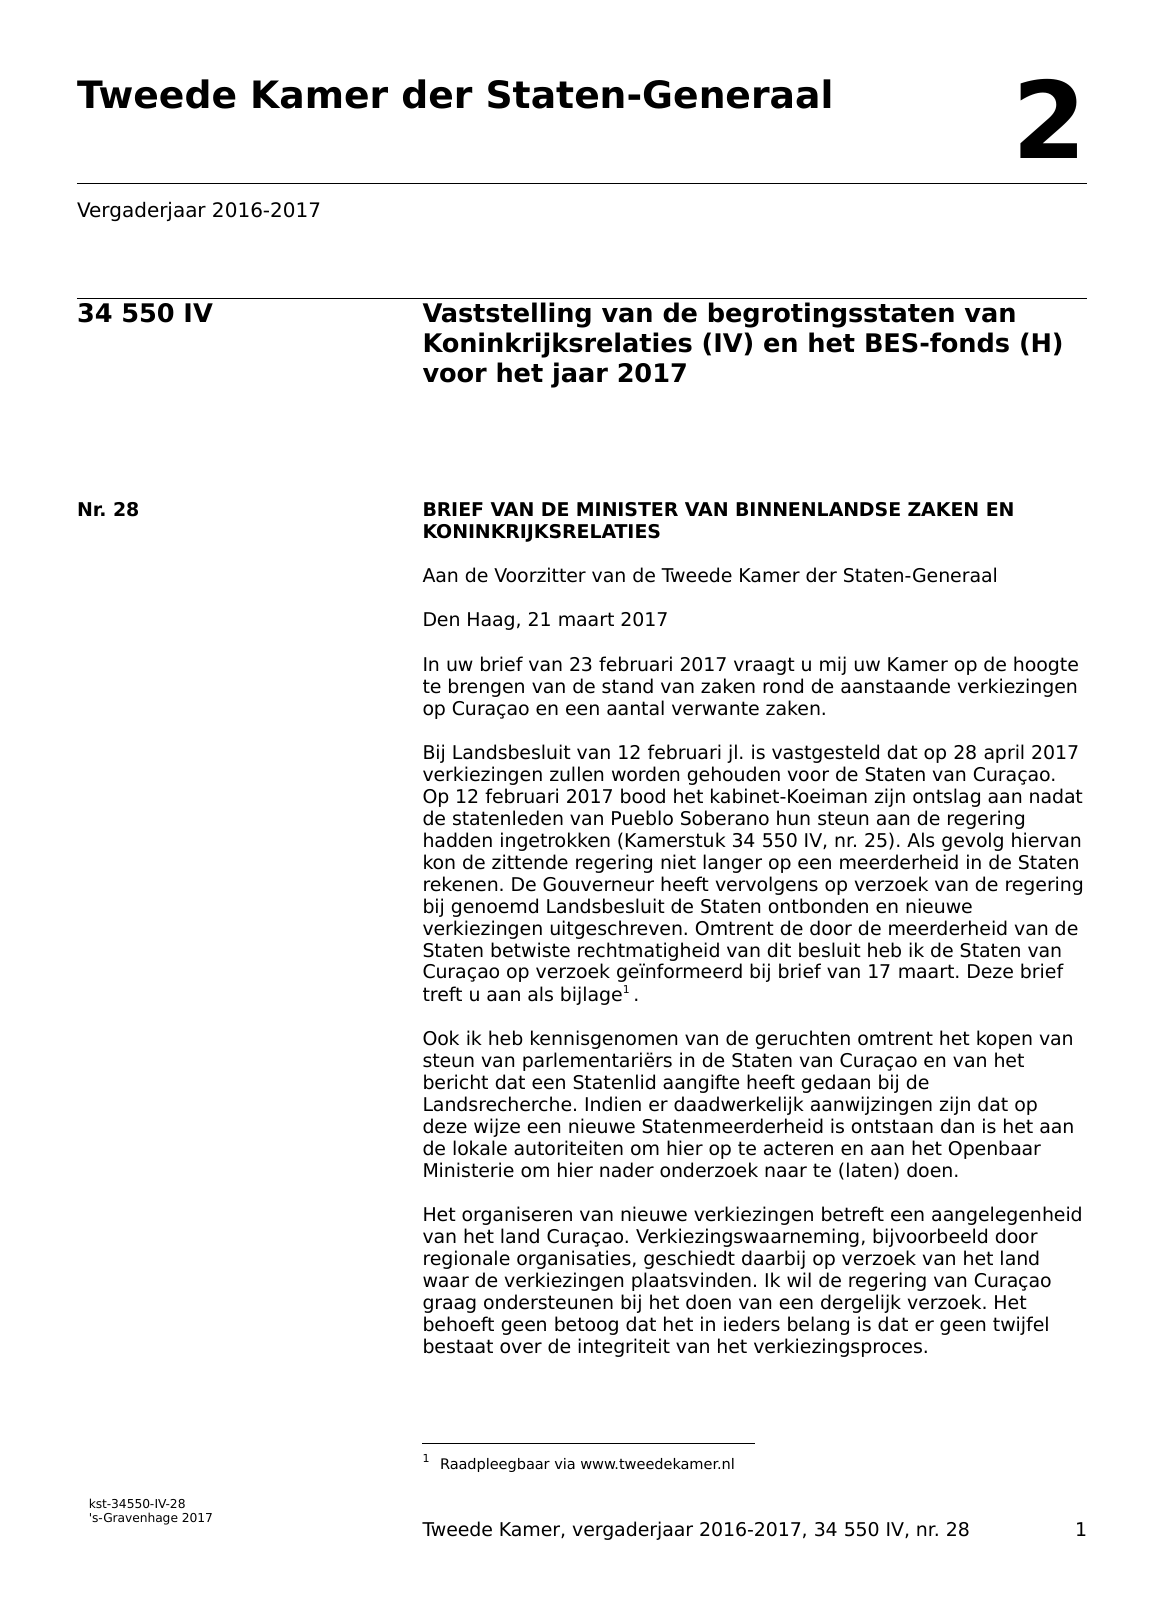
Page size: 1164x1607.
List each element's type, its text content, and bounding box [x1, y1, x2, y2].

table_header Tweede Kamer der Staten-Generaal [77, 59, 886, 183]
text kst-34550-IV-28 [88, 1497, 323, 1511]
text Ook ik heb kennisgenomen van de geruchten omtrent het kopen van steun van parlementariërs in de Staten van Curaçao en van het bericht dat een Statenlid aangifte heeft gedaan bij de Landsrecherche. Indien er daadwerkelijk aanwijzingen zijn dat op deze wijze een nieuwe Statenmeerderheid is ontstaan dan is het aan de lokale autoriteiten om hier op te acteren en aan het Openbaar Ministerie om hier nader onderzoek naar te (laten) doen. [422, 1028, 1087, 1181]
text Raadpleegbaar via www.tweedekamer.nl [422, 1452, 1087, 1474]
text Bij Landsbesluit van 12 februari jl. is vastgesteld dat op 28 april 2017 verkiezingen zullen worden gehouden voor de Staten van Curaçao. Op 12 februari 2017 bood het kabinet-Koeiman zijn ontslag aan nadat de statenleden van Pueblo Soberano hun steun aan de regering hadden ingetrokken (Kamerstuk 34 550 IV, nr. 25). Als gevolg hiervan kon de zittende regering niet langer op een meerderheid in de Staten rekenen. De Gouverneur heeft vervolgens op verzoek van de regering bij genoemd Landsbesluit de Staten ontbonden en nieuwe verkiezingen uitgeschreven. Omtrent de door de meerderheid van de Staten betwiste rechtmatigheid van dit besluit heb ik de Staten van Curaçao op verzoek geïnformeerd bij brief van 17 maart. Deze brief treft u aan als bijlage. [422, 742, 1087, 1005]
table_cell Vergaderjaar 2016-2017 [77, 184, 1087, 298]
table_header 2 [886, 59, 1087, 183]
text In uw brief van 23 februari 2017 vraagt u mij uw Kamer op de hoogte te brengen van de stand van zaken rond de aanstaande verkiezingen op Curaçao en een aantal verwante zaken. [422, 653, 1087, 719]
text Den Haag, 21 maart 2017 [422, 609, 1087, 631]
subtitle Nr. 28 BRIEF VAN DE MINISTER VAN BINNENLANDSE ZAKEN EN KONINKRIJKSRELATIES [77, 499, 1087, 543]
subtitle 34 550 IV Vaststelling van de begrotingsstaten van Koninkrijksrelaties (IV) en het BES-fonds (H) voor het jaar 2017 [77, 299, 1087, 388]
text Het organiseren van nieuwe verkiezingen betreft een aangelegenheid van het land Curaçao. Verkiezingswaarneming, bijvoorbeeld door regionale organisaties, geschiedt daarbij op verzoek van het land waar de verkiezingen plaatsvinden. Ik wil de regering van Curaçao graag ondersteunen bij het doen van een dergelijk verzoek. Het behoeft geen betoog dat het in ieders belang is dat er geen twijfel bestaat over de integriteit van het verkiezingsproces. [422, 1204, 1087, 1357]
text 's-Gravenhage 2017 [88, 1511, 323, 1525]
text Aan de Voorzitter van de Tweede Kamer der Staten-Generaal [422, 565, 1087, 587]
